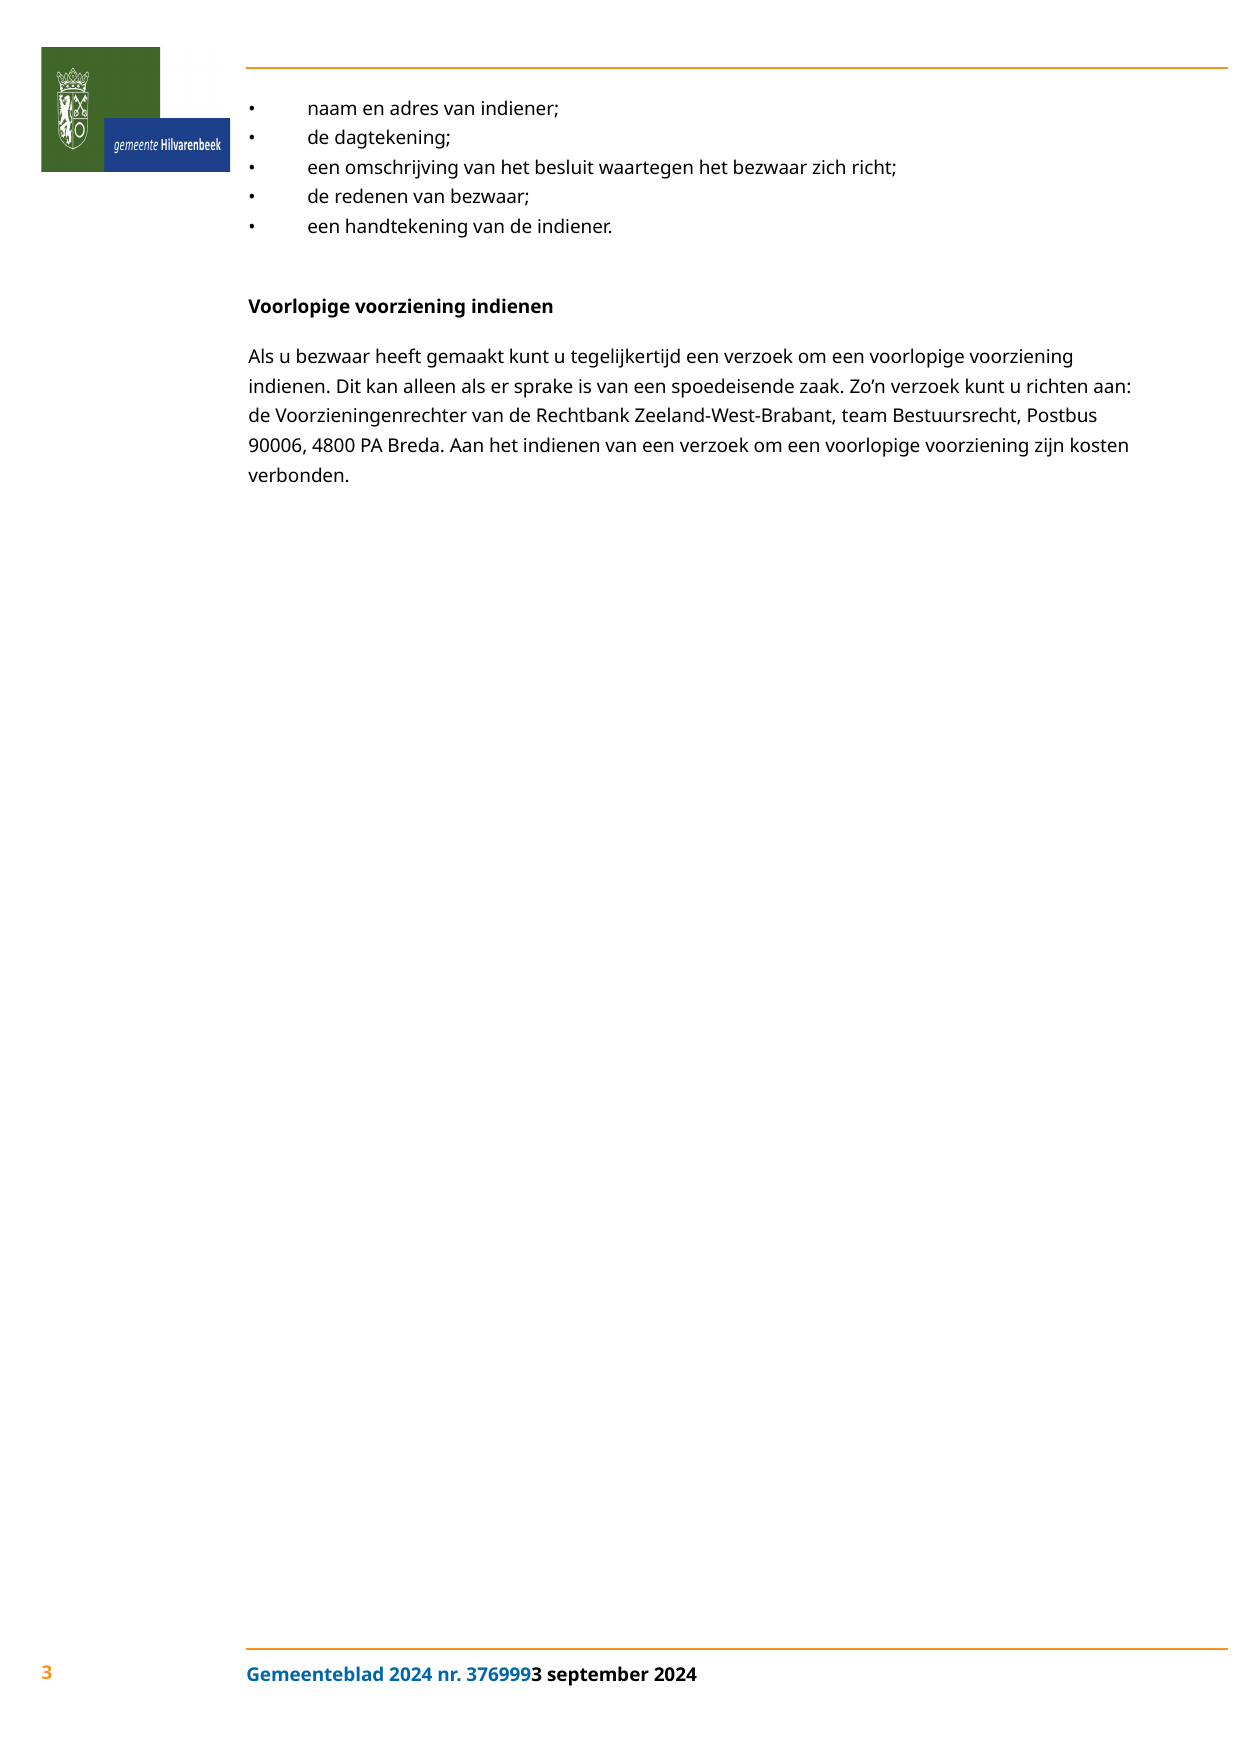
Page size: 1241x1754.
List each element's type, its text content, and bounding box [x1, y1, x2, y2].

text Voorlopige voorziening indienen [248, 293, 1152, 319]
text Als u bezwaar heeft gemaakt kunt u tegelijkertijd een verzoek om een voorlopige voorziening indienen. Dit kan alleen als er sprake is van een spoedeisende zaak. Zo’n verzoek kunt u richten aan: de Voorzieningenrechter van de Rechtbank Zeeland-West-Brabant, team Bestuursrecht, Postbus 90006, 4800 PA Breda. Aan het indienen van een verzoek om een voorlopige voorziening zijn kosten verbonden. [248, 343, 1152, 488]
list de redenen van bezwaar; [248, 183, 1152, 209]
picture [41, 47, 231, 172]
list een handtekening van de indiener. [248, 213, 1152, 239]
list de dagtekening; [248, 124, 1152, 150]
list naam en adres van indiener; [248, 95, 1152, 121]
list een omschrijving van het besluit waartegen het bezwaar zich richt; [248, 154, 1152, 180]
